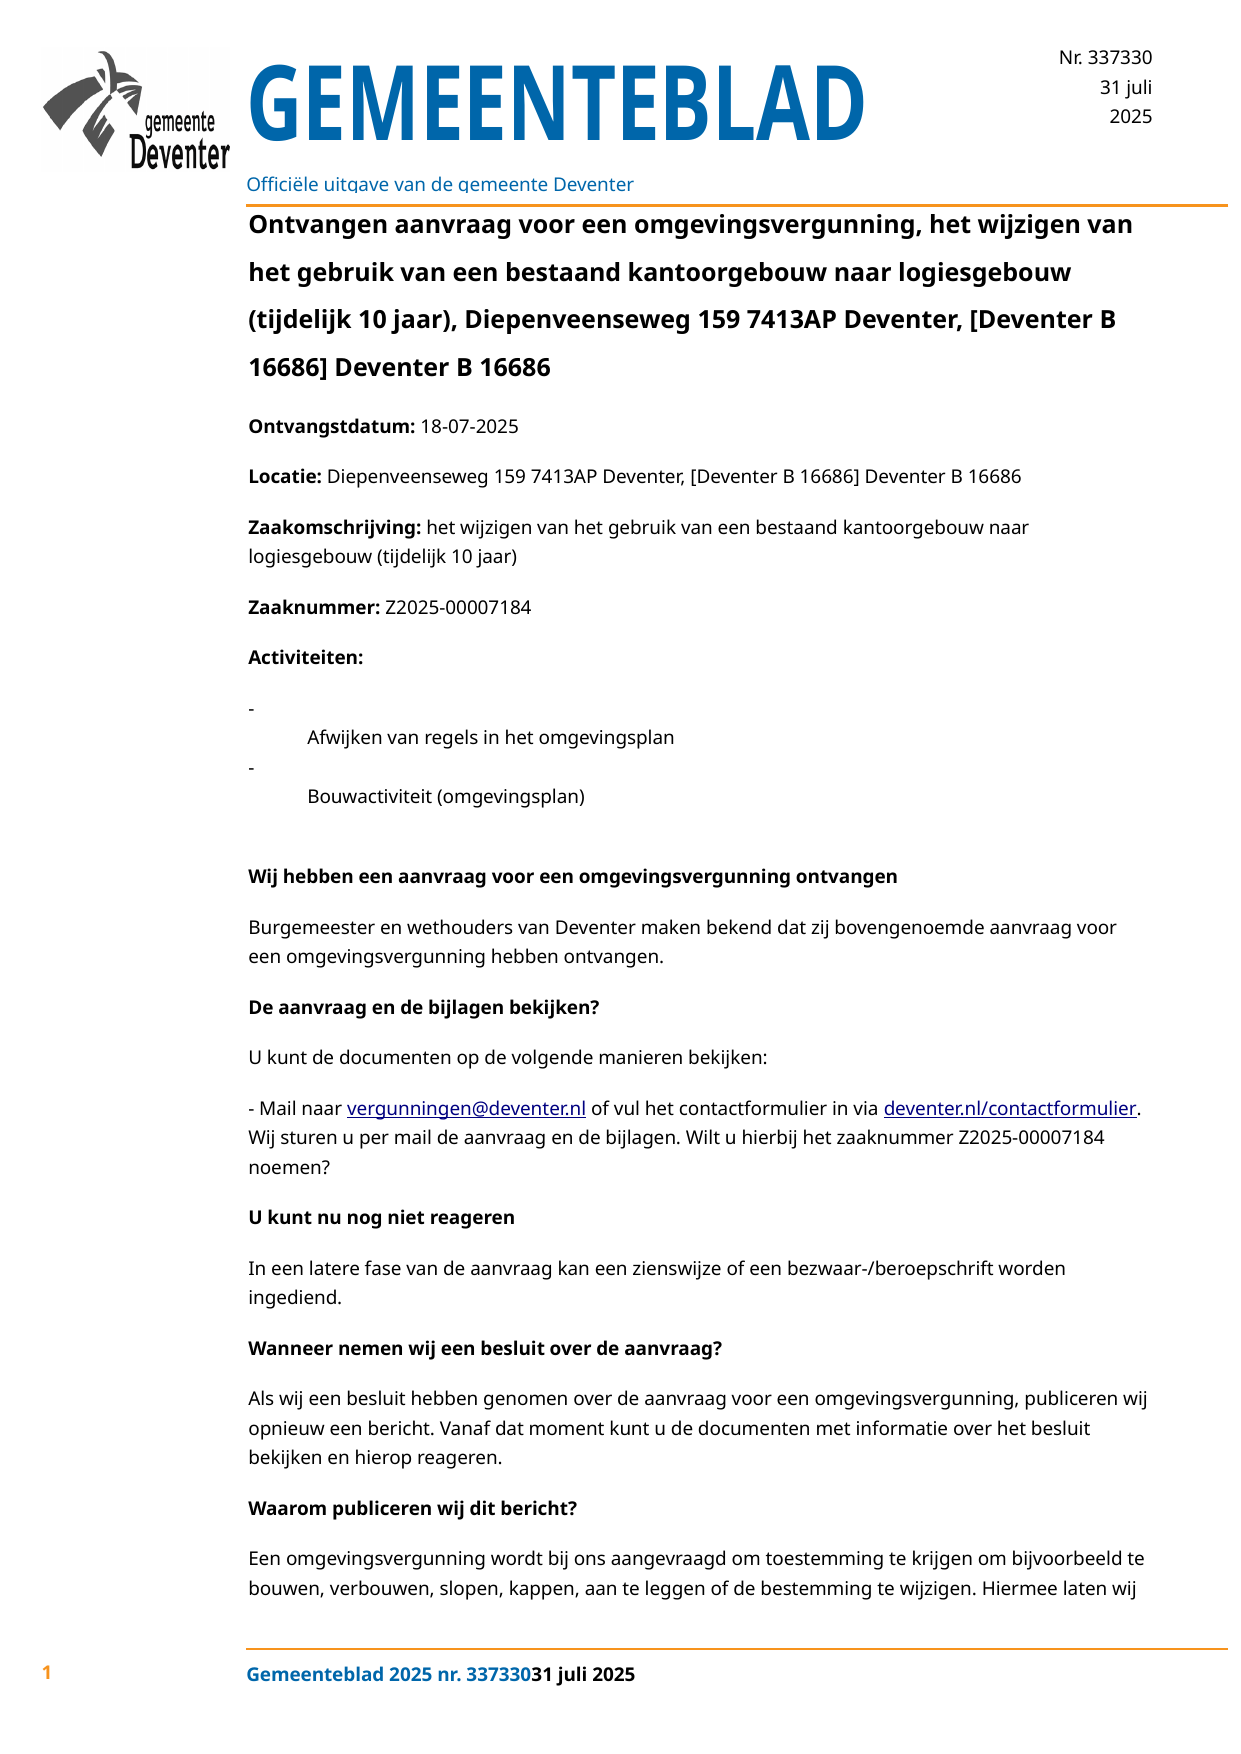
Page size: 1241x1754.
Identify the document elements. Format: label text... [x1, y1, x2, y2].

text Wij hebben een aanvraag voor een omgevingsvergunning ontvangen [248, 863, 1152, 889]
list Bouwactiviteit (omgevingsplan) [248, 783, 1152, 809]
text Wanneer nemen wij een besluit over de aanvraag? [248, 1335, 1152, 1361]
text - Mail naar vergunningen@deventer.nl of vul het contactformulier in via deventer.nl/contactformulier. Wij sturen u per mail de aanvraag en de bijlagen. Wilt u hierbij het zaaknummer Z2025-00007184 noemen? [248, 1095, 1152, 1180]
text Activiteiten: [248, 644, 1152, 670]
picture [41, 47, 231, 172]
text U kunt nu nog niet reageren [248, 1204, 1152, 1230]
text Burgemeester en wethouders van Deventer maken bekend dat zij bovengenoemde aanvraag voor een omgevingsvergunning hebben ontvangen. [248, 914, 1152, 969]
text In een latere fase van de aanvraag kan een zienswijze of een bezwaar-/beroepschrift worden ingediend. [248, 1255, 1152, 1310]
text Waarom publiceren wij dit bericht? [248, 1495, 1152, 1521]
text Ontvangen aanvraag voor een omgevingsvergunning, het wijzigen van het gebruik van een bestaand kantoorgebouw naar logiesgebouw (tijdelijk 10 jaar), Diepenveenseweg 159 7413AP Deventer, [Deventer B 16686] Deventer B 16686 [248, 207, 1152, 384]
text Als wij een besluit hebben genomen over de aanvraag voor een omgevingsvergunning, publiceren wij opnieuw een bericht. Vanaf dat moment kunt u de documenten met informatie over het besluit bekijken en hierop reageren. [248, 1385, 1152, 1470]
text Zaakomschrijving: het wijzigen van het gebruik van een bestaand kantoorgebouw naar logiesgebouw (tijdelijk 10 jaar) [248, 514, 1152, 569]
list Afwijken van regels in het omgevingsplan [248, 724, 1152, 750]
text U kunt de documenten op de volgende manieren bekijken: [248, 1044, 1152, 1070]
text Een omgevingsvergunning wordt bij ons aangevraagd om toestemming te krijgen om bijvoorbeeld te bouwen, verbouwen, slopen, kappen, aan te leggen of de bestemming te wijzigen. Hiermee laten wij [248, 1545, 1152, 1601]
text Ontvangstdatum: 18-07-2025 [248, 413, 1152, 439]
text Zaaknummer: Z2025-00007184 [248, 594, 1152, 620]
text Locatie: Diepenveenseweg 159 7413AP Deventer, [Deventer B 16686] Deventer B 16686 [248, 463, 1152, 489]
text De aanvraag en de bijlagen bekijken? [248, 994, 1152, 1020]
